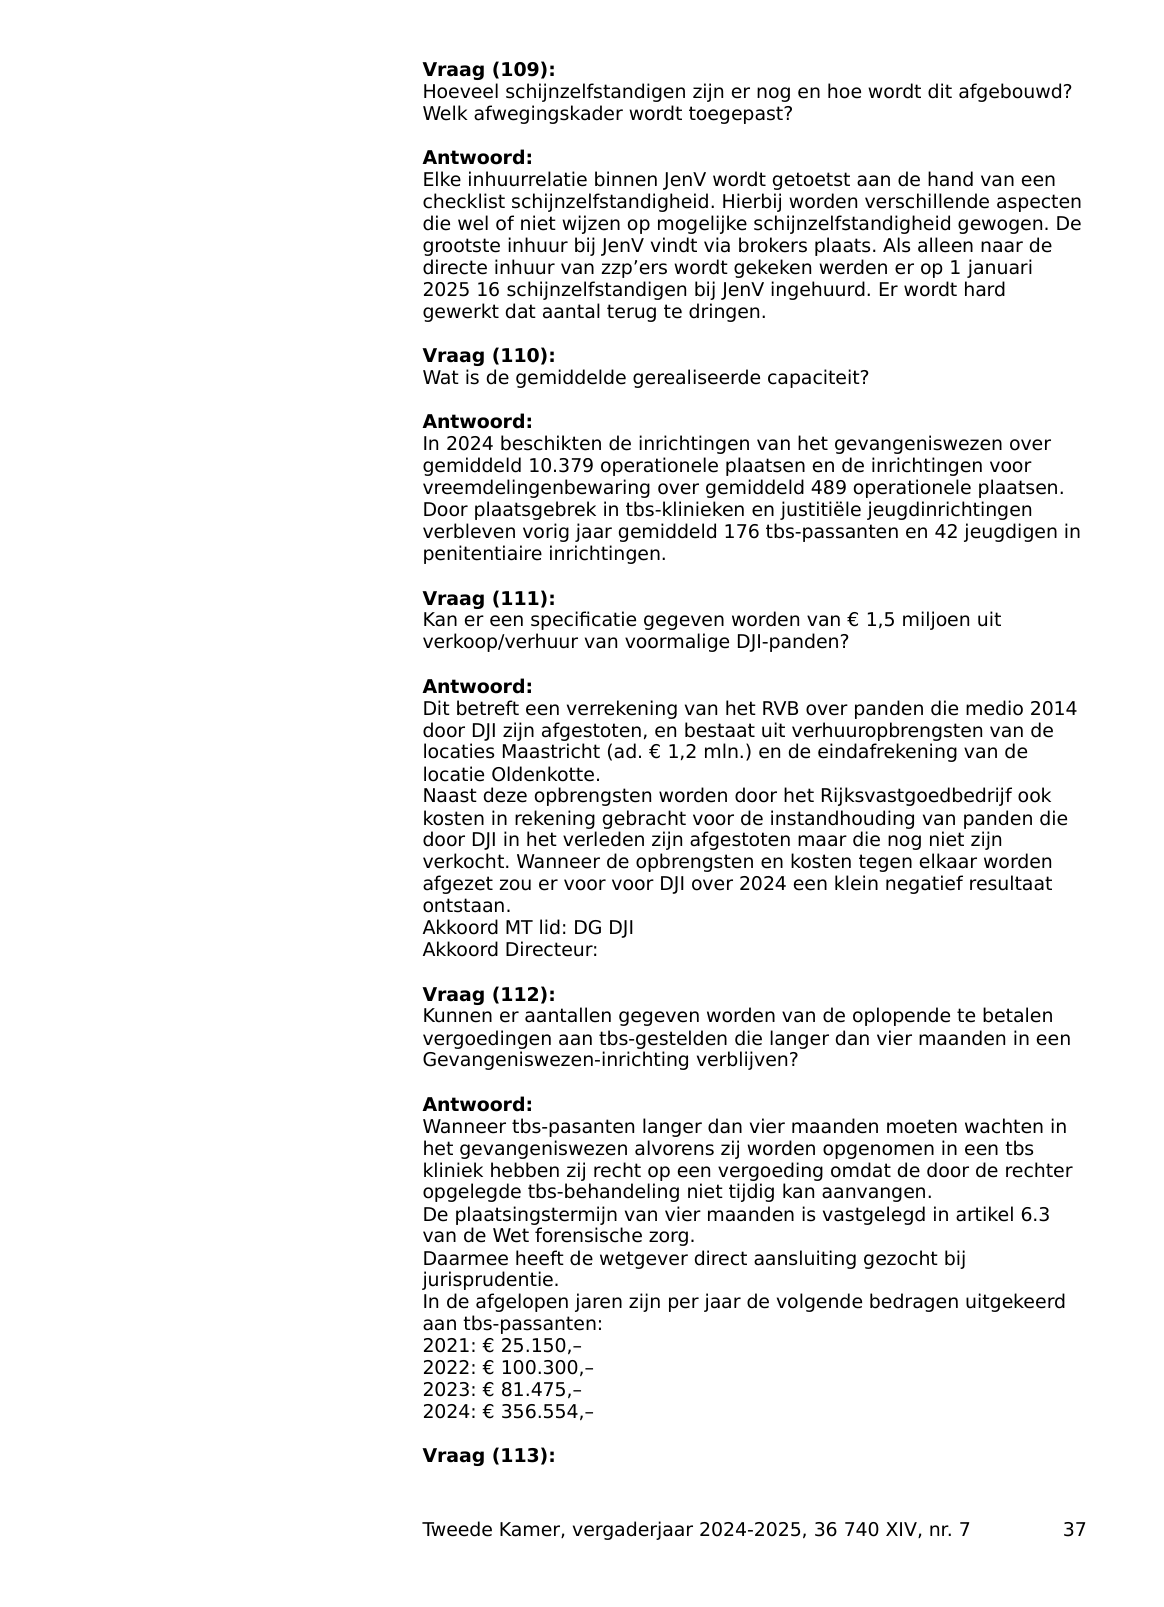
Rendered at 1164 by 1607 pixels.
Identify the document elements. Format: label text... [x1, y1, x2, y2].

text 2022: € 100.300,– [422, 1357, 1087, 1379]
text 2021: € 25.150,– [422, 1335, 1087, 1357]
text Akkoord Directeur: [422, 939, 1087, 961]
text Kunnen er aantallen gegeven worden van de oplopende te betalen vergoedingen aan tbs-gestelden die langer dan vier maanden in een Gevangeniswezen-inrichting verblijven? [422, 1005, 1087, 1071]
text 2024: € 356.554,– [422, 1401, 1087, 1423]
text Vraag (111): [422, 587, 1087, 609]
text Wanneer tbs-pasanten langer dan vier maanden moeten wachten in het gevangeniswezen alvorens zij worden opgenomen in een tbs kliniek hebben zij recht op een vergoeding omdat de door de rechter opgelegde tbs-behandeling niet tijdig kan aanvangen. [422, 1116, 1087, 1203]
text Vraag (109): [422, 59, 1087, 81]
text Antwoord: [422, 147, 1087, 169]
text Dit betreft een verrekening van het RVB over panden die medio 2014 door DJI zijn afgestoten, en bestaat uit verhuuropbrengsten van de locaties Maastricht (ad. € 1,2 mln.) en de eindafrekening van de locatie Oldenkotte. [422, 697, 1087, 785]
text Vraag (112): [422, 983, 1087, 1005]
text Vraag (110): [422, 345, 1087, 367]
text Antwoord: [422, 1093, 1087, 1116]
text 2023: € 81.475,– [422, 1379, 1087, 1401]
text Daarmee heeft de wetgever direct aansluiting gezocht bij jurisprudentie. [422, 1247, 1087, 1291]
text In 2024 beschikten de inrichtingen van het gevangeniswezen over gemiddeld 10.379 operationele plaatsen en de inrichtingen voor vreemdelingenbewaring over gemiddeld 489 operationele plaatsen. Door plaatsgebrek in tbs-klinieken en justitiële jeugdinrichtingen verbleven vorig jaar gemiddeld 176 tbs-passanten en 42 jeugdigen in penitentiaire inrichtingen. [422, 433, 1087, 565]
text Akkoord MT lid: DG DJI [422, 917, 1087, 939]
text In de afgelopen jaren zijn per jaar de volgende bedragen uitgekeerd aan tbs-passanten: [422, 1291, 1087, 1335]
text Wat is de gemiddelde gerealiseerde capaciteit? [422, 367, 1087, 389]
text Antwoord: [422, 411, 1087, 433]
text Hoeveel schijnzelfstandigen zijn er nog en hoe wordt dit afgebouwd? Welk afwegingskader wordt toegepast? [422, 81, 1087, 125]
text De plaatsingstermijn van vier maanden is vastgelegd in artikel 6.3 van de Wet forensische zorg. [422, 1203, 1087, 1247]
text Naast deze opbrengsten worden door het Rijksvastgoedbedrijf ook kosten in rekening gebracht voor de instandhouding van panden die door DJI in het verleden zijn afgestoten maar die nog niet zijn verkocht. Wanneer de opbrengsten en kosten tegen elkaar worden afgezet zou er voor voor DJI over 2024 een klein negatief resultaat ontstaan. [422, 785, 1087, 917]
text Vraag (113): [422, 1445, 1087, 1467]
text Elke inhuurrelatie binnen JenV wordt getoetst aan de hand van een checklist schijnzelfstandigheid. Hierbij worden verschillende aspecten die wel of niet wijzen op mogelijke schijnzelfstandigheid gewogen. De grootste inhuur bij JenV vindt via brokers plaats. Als alleen naar de directe inhuur van zzp’ers wordt gekeken werden er op 1 januari 2025 16 schijnzelfstandigen bij JenV ingehuurd. Er wordt hard gewerkt dat aantal terug te dringen. [422, 169, 1087, 323]
text Antwoord: [422, 676, 1087, 697]
text Kan er een specificatie gegeven worden van € 1,5 miljoen uit verkoop/verhuur van voormalige DJI-panden? [422, 609, 1087, 653]
